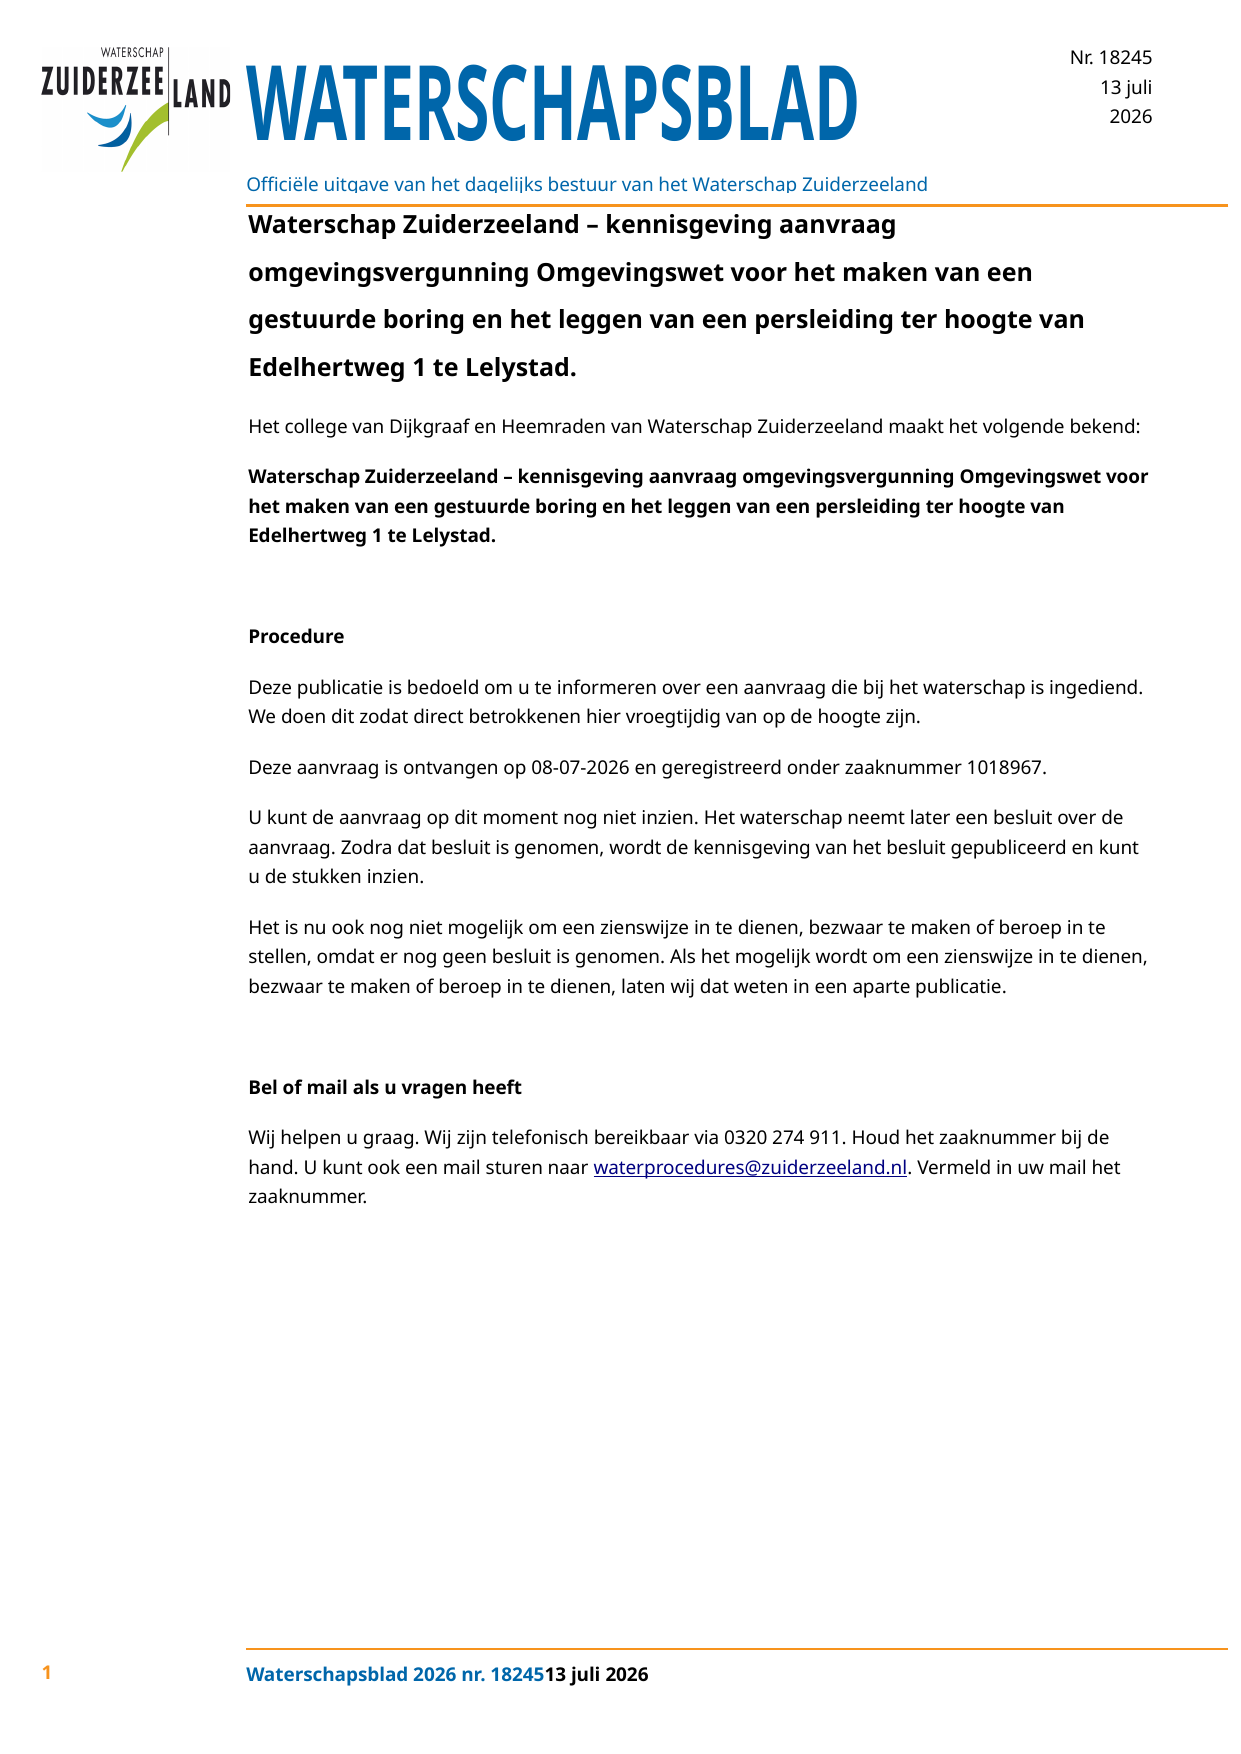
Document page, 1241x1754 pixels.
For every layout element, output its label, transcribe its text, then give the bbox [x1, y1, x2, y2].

text Wij helpen u graag. Wij zijn telefonisch bereikbaar via 0320 274 911. Houd het zaaknummer bij de hand. U kunt ook een mail sturen naar waterprocedures@zuiderzeeland.nl. Vermeld in uw mail het zaaknummer. [248, 1124, 1152, 1209]
text Het college van Dijkgraaf en Heemraden van Waterschap Zuiderzeeland maakt het volgende bekend: [248, 413, 1152, 439]
text Deze publicatie is bedoeld om u te informeren over een aanvraag die bij het waterschap is ingediend. We doen dit zodat direct betrokkenen hier vroegtijdig van op de hoogte zijn. [248, 674, 1152, 729]
text Procedure [248, 623, 1152, 649]
picture [41, 47, 231, 172]
text Waterschap Zuiderzeeland – kennisgeving aanvraag omgevingsvergunning Omgevingswet voor het maken van een gestuurde boring en het leggen van een persleiding ter hoogte van Edelhertweg 1 te Lelystad. [248, 463, 1152, 548]
text Het is nu ook nog niet mogelijk om een zienswijze in te dienen, bezwaar te maken of beroep in te stellen, omdat er nog geen besluit is genomen. Als het mogelijk wordt om een zienswijze in te dienen, bezwaar te maken of beroep in te dienen, laten wij dat weten in een aparte publicatie. [248, 914, 1152, 999]
text Waterschap Zuiderzeeland – kennisgeving aanvraag omgevingsvergunning Omgevingswet voor het maken van een gestuurde boring en het leggen van een persleiding ter hoogte van Edelhertweg 1 te Lelystad. [248, 207, 1152, 384]
text U kunt de aanvraag op dit moment nog niet inzien. Het waterschap neemt later een besluit over de aanvraag. Zodra dat besluit is genomen, wordt de kennisgeving van het besluit gepubliceerd en kunt u de stukken inzien. [248, 804, 1152, 889]
text Deze aanvraag is ontvangen op 08-07-2026 en geregistreerd onder zaaknummer 1018967. [248, 754, 1152, 780]
text Bel of mail als u vragen heeft [248, 1074, 1152, 1100]
